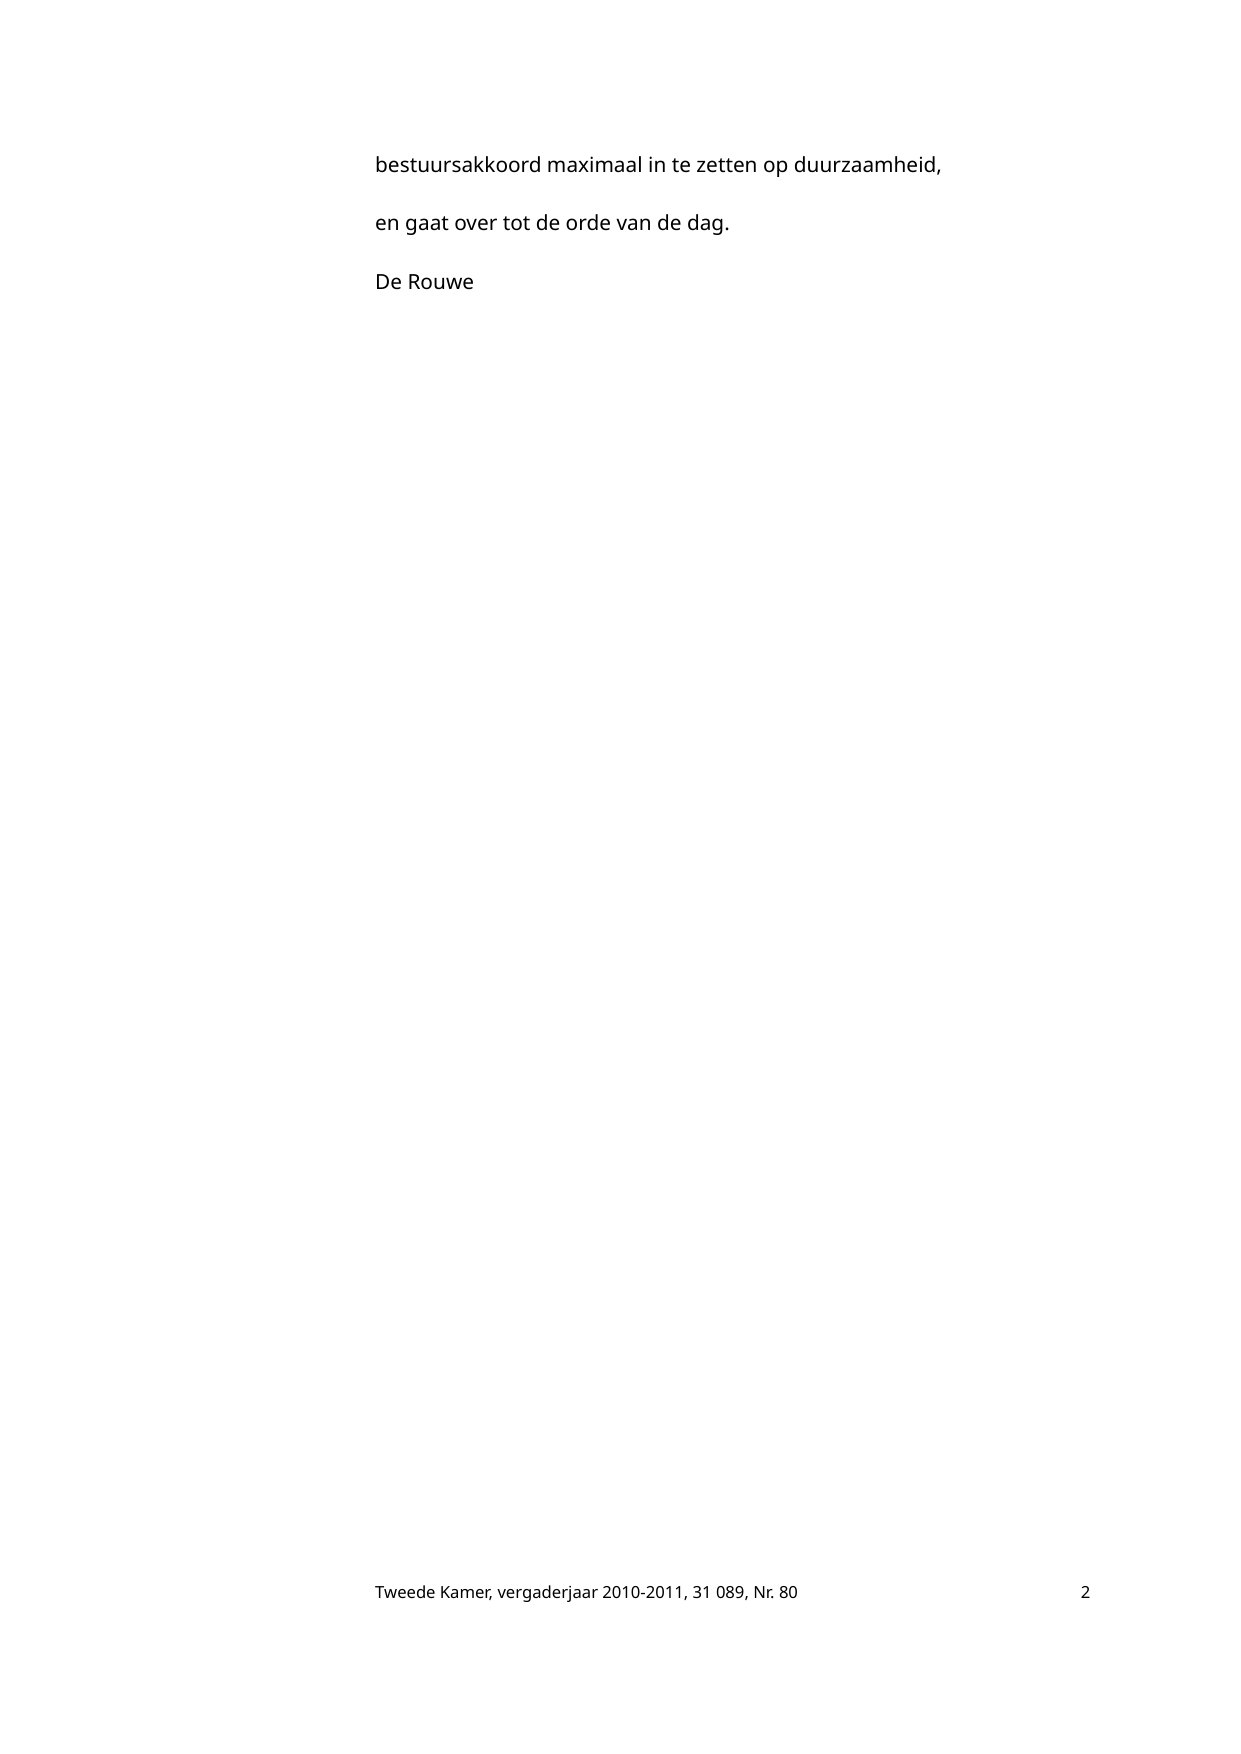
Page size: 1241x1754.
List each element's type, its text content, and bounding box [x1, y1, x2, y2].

text bestuursakkoord maximaal in te zetten op duurzaamheid, [375, 150, 1090, 178]
text en gaat over tot de orde van de dag. [375, 208, 1090, 237]
text De Rouwe [375, 267, 1090, 295]
